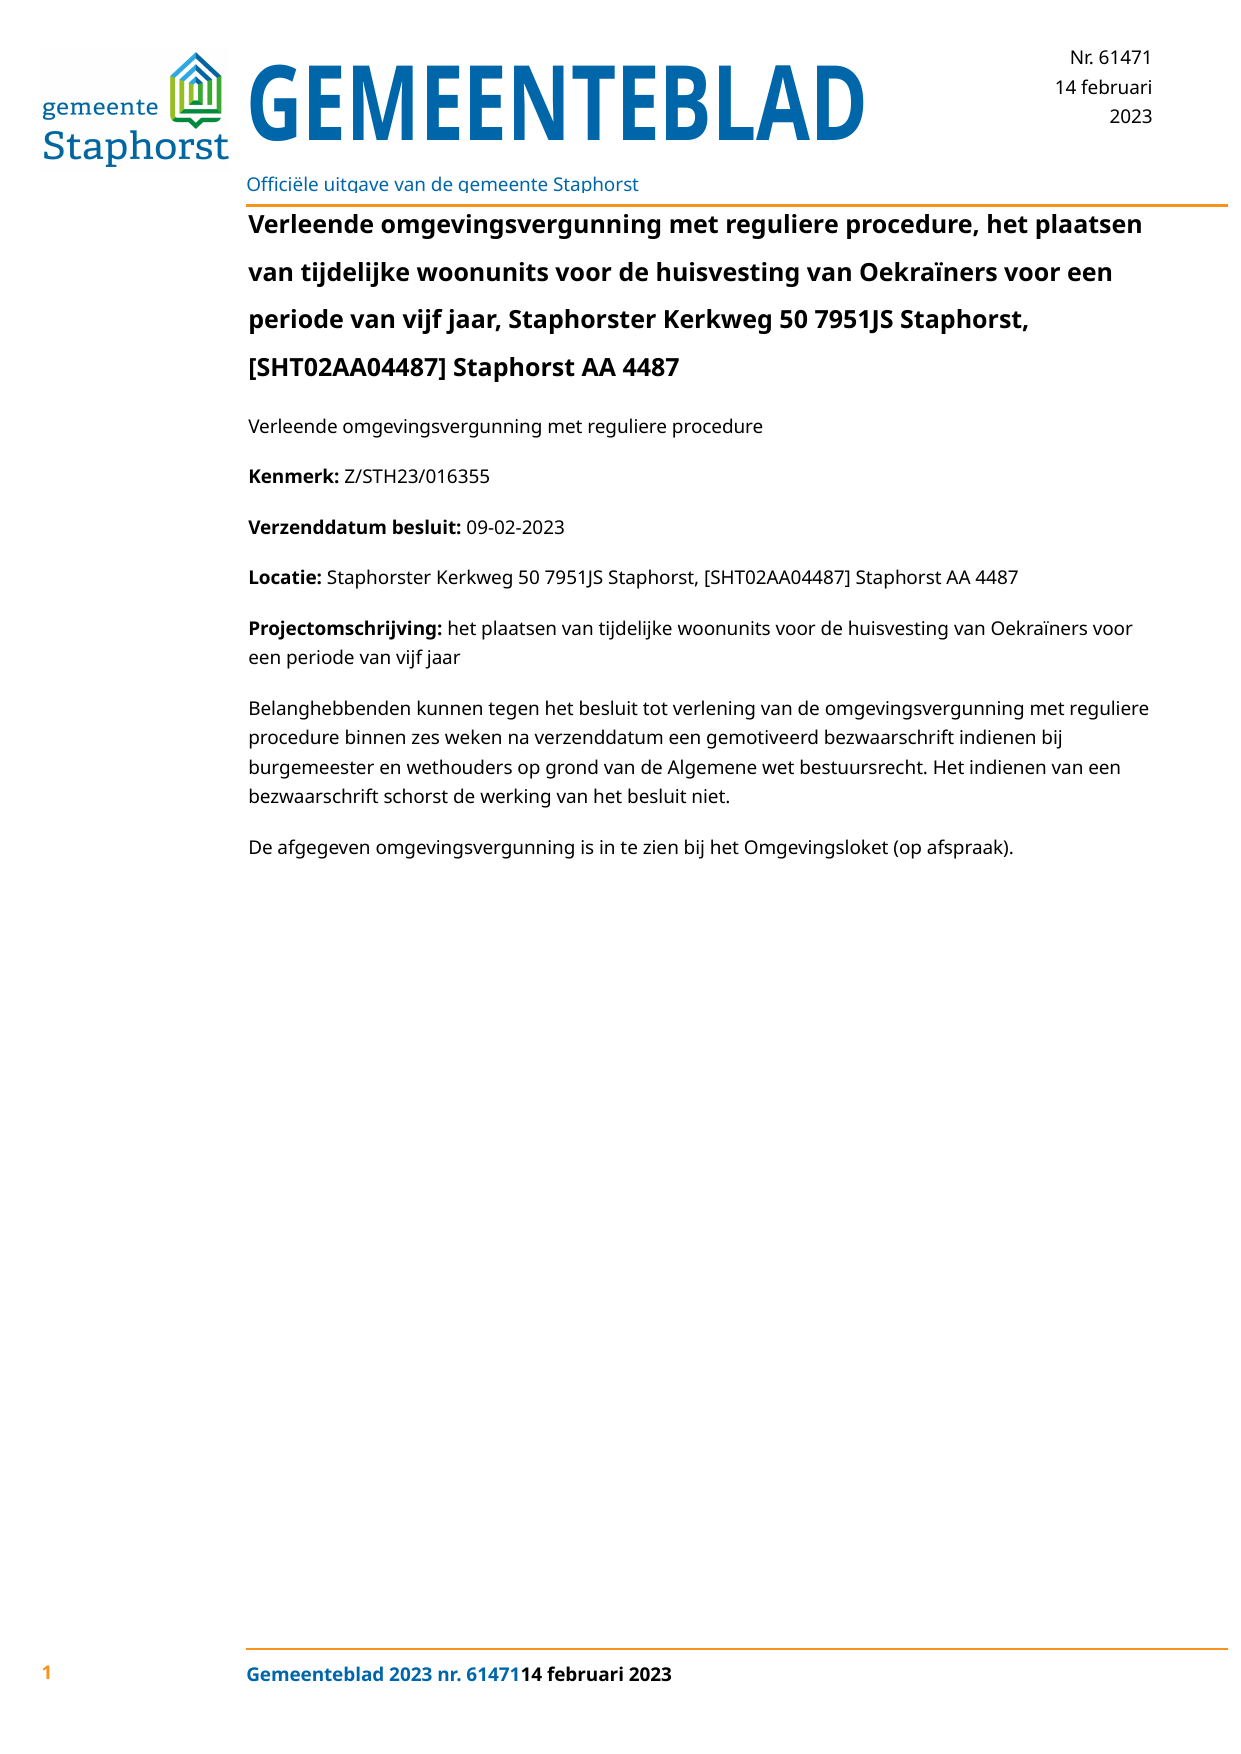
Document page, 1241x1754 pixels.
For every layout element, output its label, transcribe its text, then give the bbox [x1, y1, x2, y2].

picture [41, 47, 231, 172]
text De afgegeven omgevingsvergunning is in te zien bij het Omgevingsloket (op afspraak). [248, 834, 1152, 860]
text Verzenddatum besluit: 09-02-2023 [248, 514, 1152, 540]
text Locatie: Staphorster Kerkweg 50 7951JS Staphorst, [SHT02AA04487] Staphorst AA 4487 [248, 564, 1152, 590]
text Verleende omgevingsvergunning met reguliere procedure [248, 413, 1152, 439]
text Verleende omgevingsvergunning met reguliere procedure, het plaatsen van tijdelijke woonunits voor de huisvesting van Oekraïners voor een periode van vijf jaar, Staphorster Kerkweg 50 7951JS Staphorst, [SHT02AA04487] Staphorst AA 4487 [248, 207, 1152, 384]
text Projectomschrijving: het plaatsen van tijdelijke woonunits voor de huisvesting van Oekraïners voor een periode van vijf jaar [248, 615, 1152, 670]
text Kenmerk: Z/STH23/016355 [248, 463, 1152, 489]
text Belanghebbenden kunnen tegen het besluit tot verlening van de omgevingsvergunning met reguliere procedure binnen zes weken na verzenddatum een gemotiveerd bezwaarschrift indienen bij burgemeester en wethouders op grond van de Algemene wet bestuursrecht. Het indienen van een bezwaarschrift schorst de werking van het besluit niet. [248, 695, 1152, 809]
